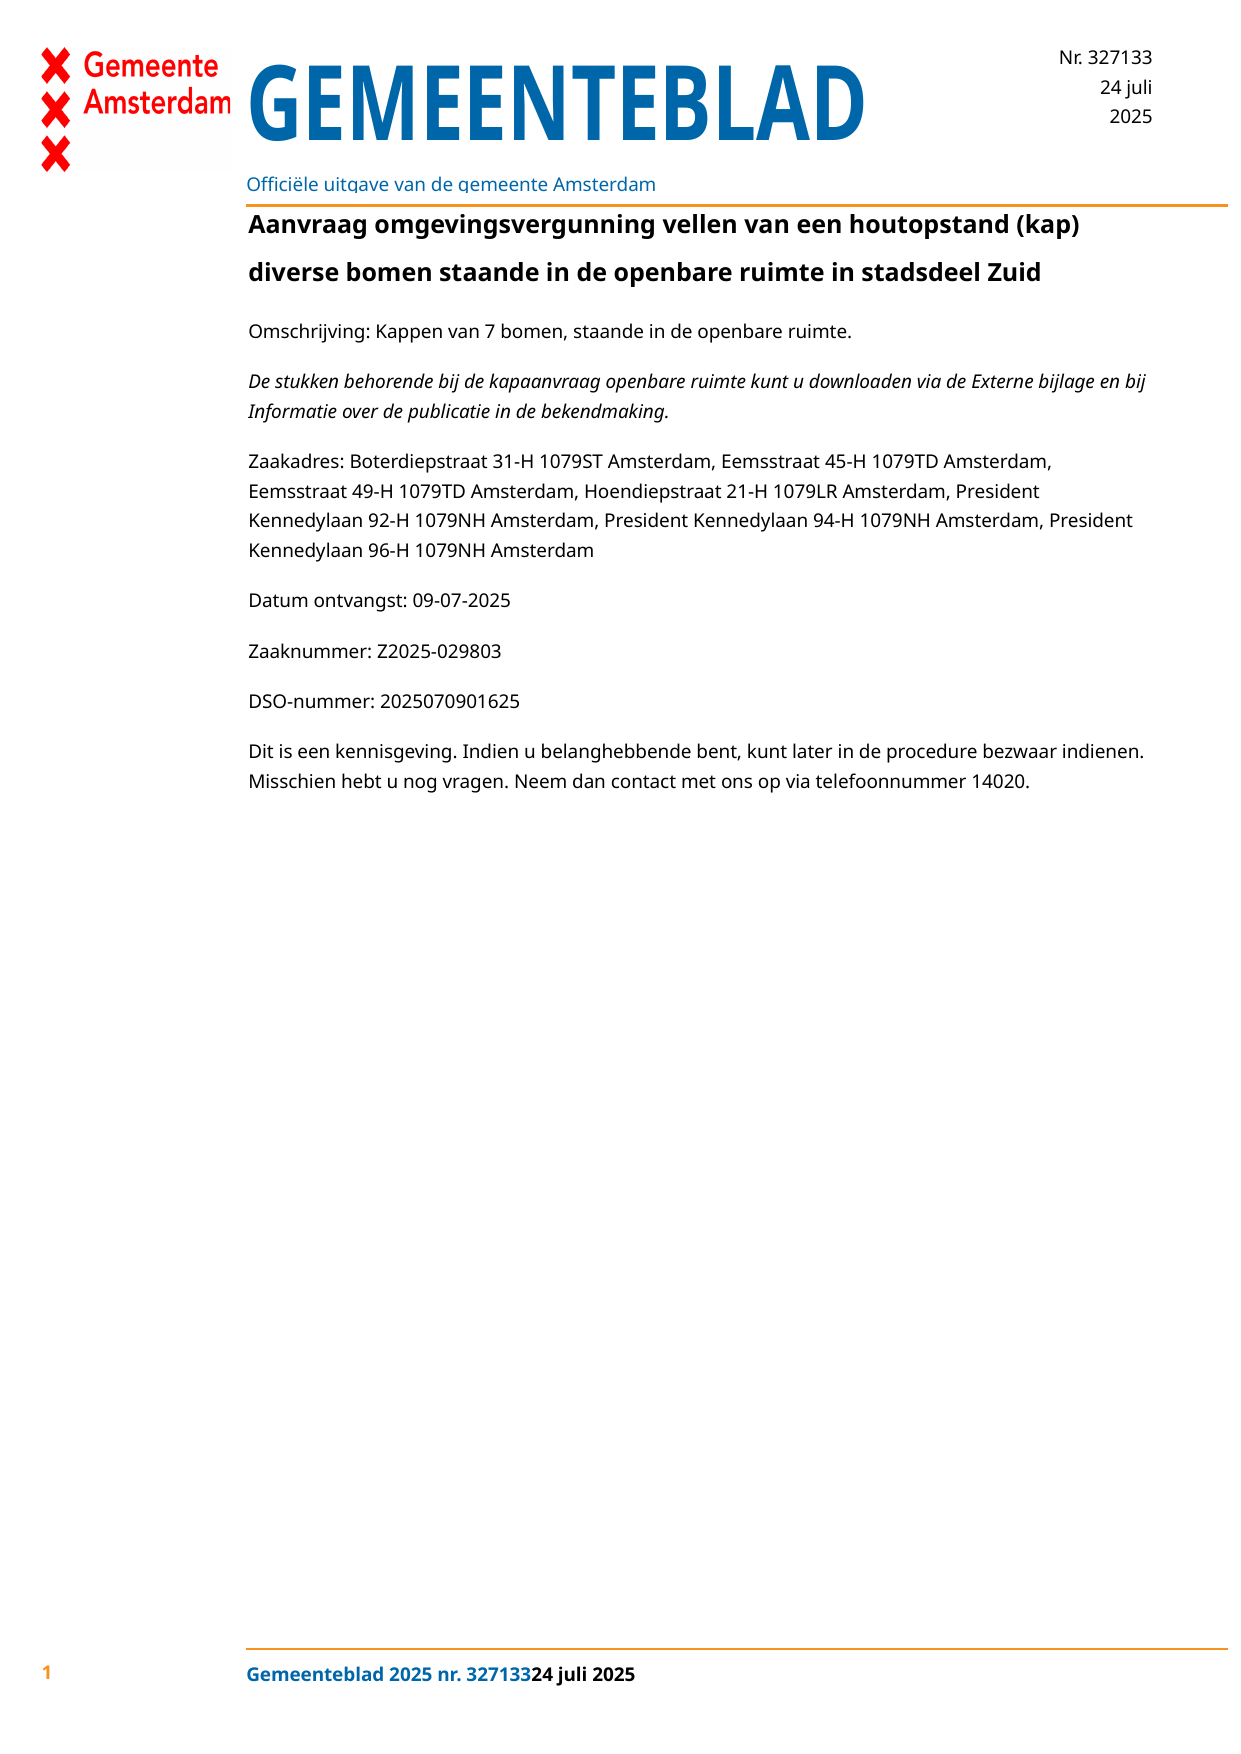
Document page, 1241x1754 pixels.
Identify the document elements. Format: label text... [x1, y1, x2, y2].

text Aanvraag omgevingsvergunning vellen van een houtopstand (kap) diverse bomen staande in de openbare ruimte in stadsdeel Zuid [248, 207, 1152, 288]
text Zaaknummer: Z2025-029803 [248, 638, 1152, 664]
text Zaakadres: Boterdiepstraat 31-H 1079ST Amsterdam, Eemsstraat 45-H 1079TD Amsterdam, Eemsstraat 49-H 1079TD Amsterdam, Hoendiepstraat 21-H 1079LR Amsterdam, President Kennedylaan 92-H 1079NH Amsterdam, President Kennedylaan 94-H 1079NH Amsterdam, President Kennedylaan 96-H 1079NH Amsterdam [248, 448, 1152, 563]
text De stukken behorende bij de kapaanvraag openbare ruimte kunt u downloaden via de Externe bijlage en bij Informatie over de publicatie in de bekendmaking. [248, 368, 1152, 424]
text Dit is een kennisgeving. Indien u belanghebbende bent, kunt later in de procedure bezwaar indienen. Misschien hebt u nog vragen. Neem dan contact met ons op via telefoonnummer 14020. [248, 739, 1152, 794]
text Datum ontvangst: 09-07-2025 [248, 587, 1152, 613]
text DSO-nummer: 2025070901625 [248, 688, 1152, 714]
text Omschrijving: Kappen van 7 bomen, staande in de openbare ruimte. [248, 318, 1152, 344]
picture [41, 47, 231, 172]
